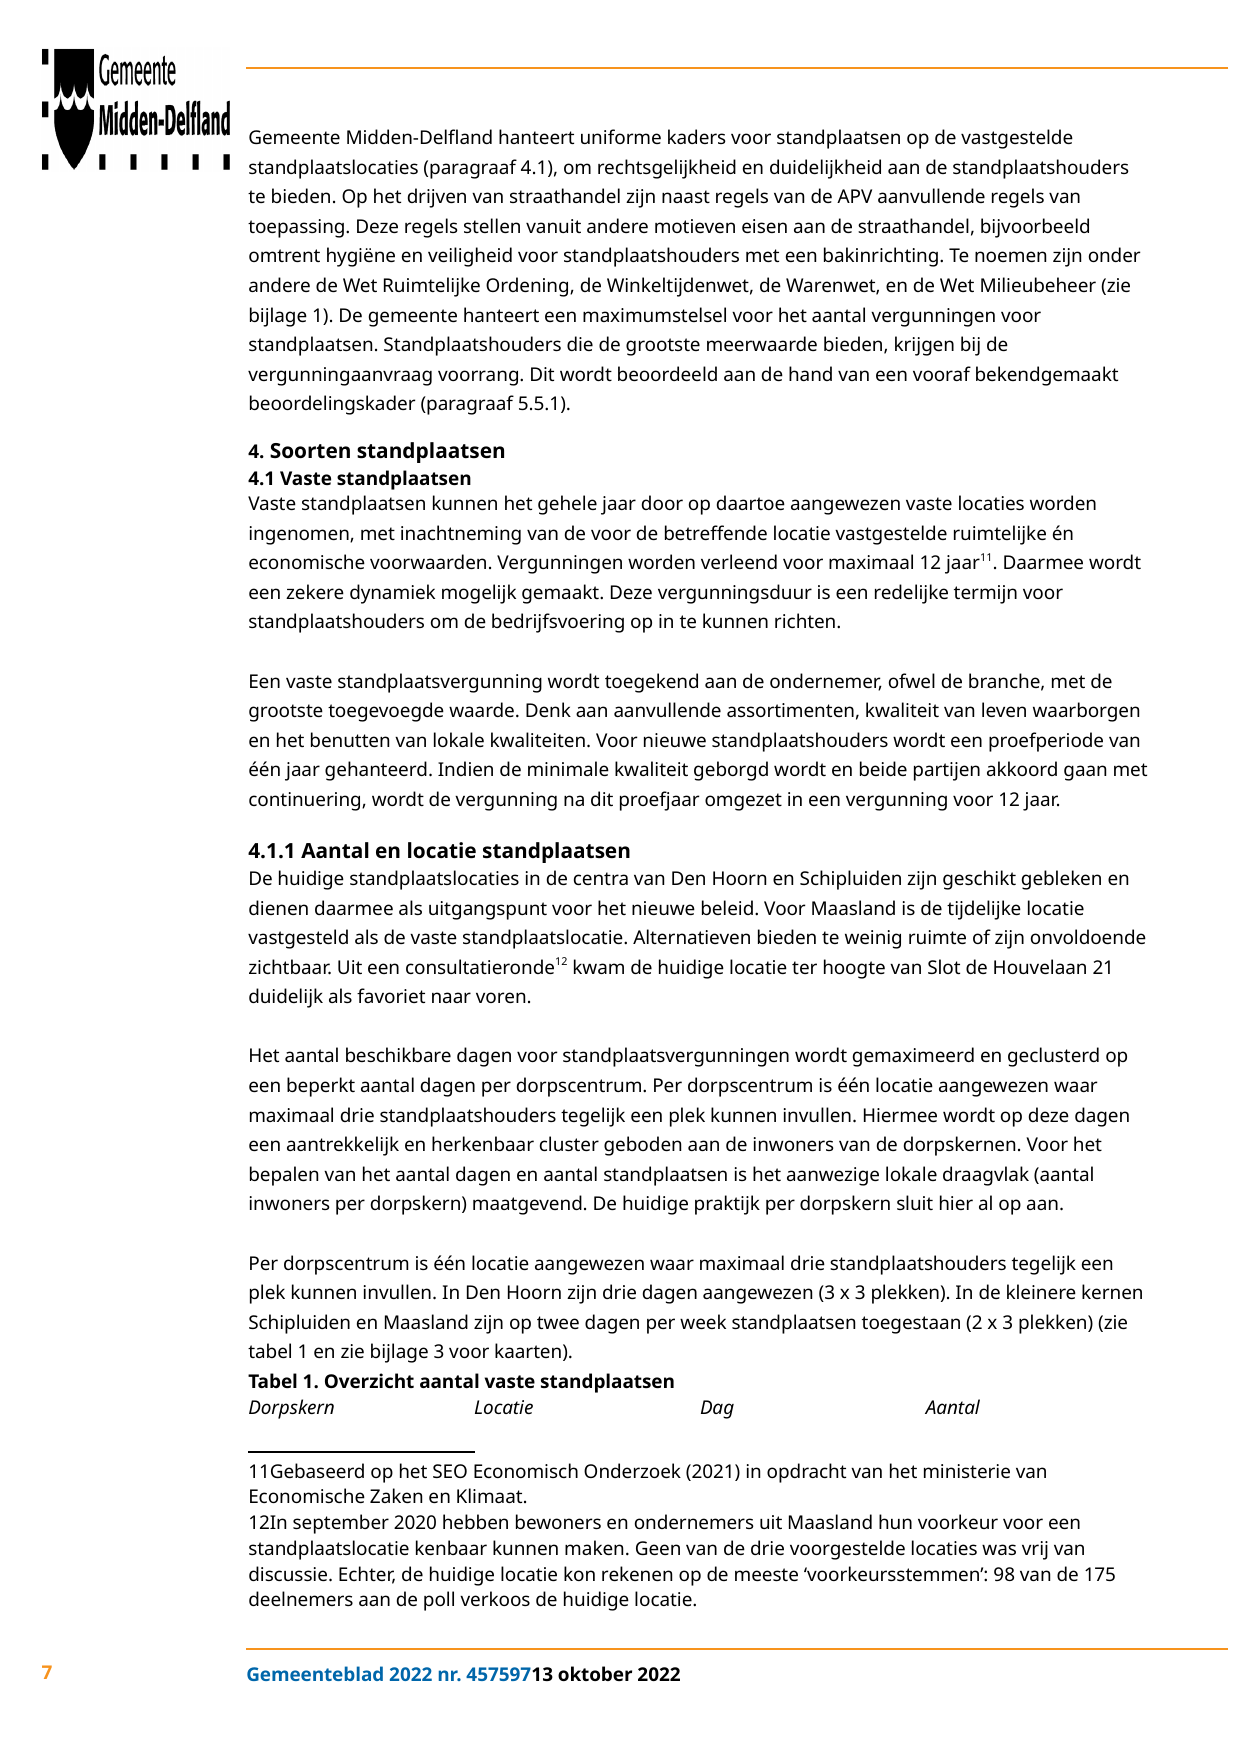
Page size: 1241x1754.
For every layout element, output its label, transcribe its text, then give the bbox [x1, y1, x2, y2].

text Het aantal beschikbare dagen voor standplaatsvergunningen wordt gemaximeerd en geclusterd op een beperkt aantal dagen per dorpscentrum. Per dorpscentrum is één locatie aangewezen waar maximaal drie standplaatshouders tegelijk een plek kunnen invullen. Hiermee wordt op deze dagen een aantrekkelijk en herkenbaar cluster geboden aan de inwoners van de dorpskernen. Voor het bepalen van het aantal dagen en aantal standplaatsen is het aanwezige lokale draagvlak (aantal inwoners per dorpskern) maatgevend. De huidige praktijk per dorpskern sluit hier al op aan. [248, 1043, 1152, 1216]
table_cell Aantal [926, 1394, 1152, 1419]
text Gebaseerd op het SEO Economisch Onderzoek (2021) in opdracht van het ministerie van Economische Zaken en Klimaat. [248, 1458, 1152, 1509]
text 4. Soorten standplaatsen [248, 436, 1152, 465]
text Gemeente Midden-Delfland hanteert uniforme kaders voor standplaatsen op de vastgestelde standplaatslocaties (paragraaf 4.1), om rechtsgelijkheid en duidelijkheid aan de standplaatshouders te bieden. Op het drijven van straathandel zijn naast regels van de APV aanvullende regels van toepassing. Deze regels stellen vanuit andere motieven eisen aan de straathandel, bijvoorbeeld omtrent hygiëne en veiligheid voor standplaatshouders met een bakinrichting. Te noemen zijn onder andere de Wet Ruimtelijke Ordening, de Winkeltijdenwet, de Warenwet, en de Wet Milieubeheer (zie bijlage 1). De gemeente hanteert een maximumstelsel voor het aantal vergunningen voor standplaatsen. Standplaatshouders die de grootste meerwaarde bieden, krijgen bij de vergunningaanvraag voorrang. Dit wordt beoordeeld aan de hand van een vooraf bekendgemaakt beoordelingskader (paragraaf 5.5.1). [248, 124, 1152, 416]
text 4.1.1 Aantal en locatie standplaatsen [248, 837, 1152, 865]
text 4.1 Vaste standplaatsen [248, 465, 1152, 490]
text Een vaste standplaatsvergunning wordt toegekend aan de ondernemer, ofwel de branche, met de grootste toegevoegde waarde. Denk aan aanvullende assortimenten, kwaliteit van leven waarborgen en het benutten van lokale kwaliteiten. Voor nieuwe standplaatshouders wordt een proefperiode van één jaar gehanteerd. Indien de minimale kwaliteit geborgd wordt en beide partijen akkoord gaan met continuering, wordt de vergunning na dit proefjaar omgezet in een vergunning voor 12 jaar. [248, 668, 1152, 812]
table_cell Locatie [474, 1394, 700, 1419]
text De huidige standplaatslocaties in de centra van Den Hoorn en Schipluiden zijn geschikt gebleken en dienen daarmee als uitgangspunt voor het nieuwe beleid. Voor Maasland is de tijdelijke locatie vastgesteld als de vaste standplaatslocatie. Alternatieven bieden te weinig ruimte of zijn onvoldoende zichtbaar. Uit een consultatieronde kwam de huidige locatie ter hoogte van Slot de Houvelaan 21 duidelijk als favoriet naar voren. [248, 865, 1152, 1009]
picture [41, 47, 231, 172]
table_cell Dag [700, 1394, 926, 1419]
text Vaste standplaatsen kunnen het gehele jaar door op daartoe aangewezen vaste locaties worden ingenomen, met inachtneming van de voor de betreffende locatie vastgestelde ruimtelijke én economische voorwaarden. Vergunningen worden verleend voor maximaal 12 jaar. Daarmee wordt een zekere dynamiek mogelijk gemaakt. Deze vergunningsduur is een redelijke termijn voor standplaatshouders om de bedrijfsvoering op in te kunnen richten. [248, 490, 1152, 634]
text Per dorpscentrum is één locatie aangewezen waar maximaal drie standplaatshouders tegelijk een plek kunnen invullen. In Den Hoorn zijn drie dagen aangewezen (3 x 3 plekken). In de kleinere kernen Schipluiden en Maasland zijn op twee dagen per week standplaatsen toegestaan (2 x 3 plekken) (zie tabel 1 en zie bijlage 3 voor kaarten). [248, 1250, 1152, 1364]
text In september 2020 hebben bewoners en ondernemers uit Maasland hun voorkeur voor een standplaatslocatie kenbaar kunnen maken. Geen van de drie voorgestelde locaties was vrij van discussie. Echter, de huidige locatie kon rekenen op de meeste ‘voorkeursstemmen’: 98 van de 175 deelnemers aan de poll verkoos de huidige locatie. [248, 1509, 1152, 1612]
table_cell Dorpskern [248, 1394, 474, 1419]
table_header Tabel 1. Overzicht aantal vaste standplaatsen [248, 1368, 1152, 1394]
